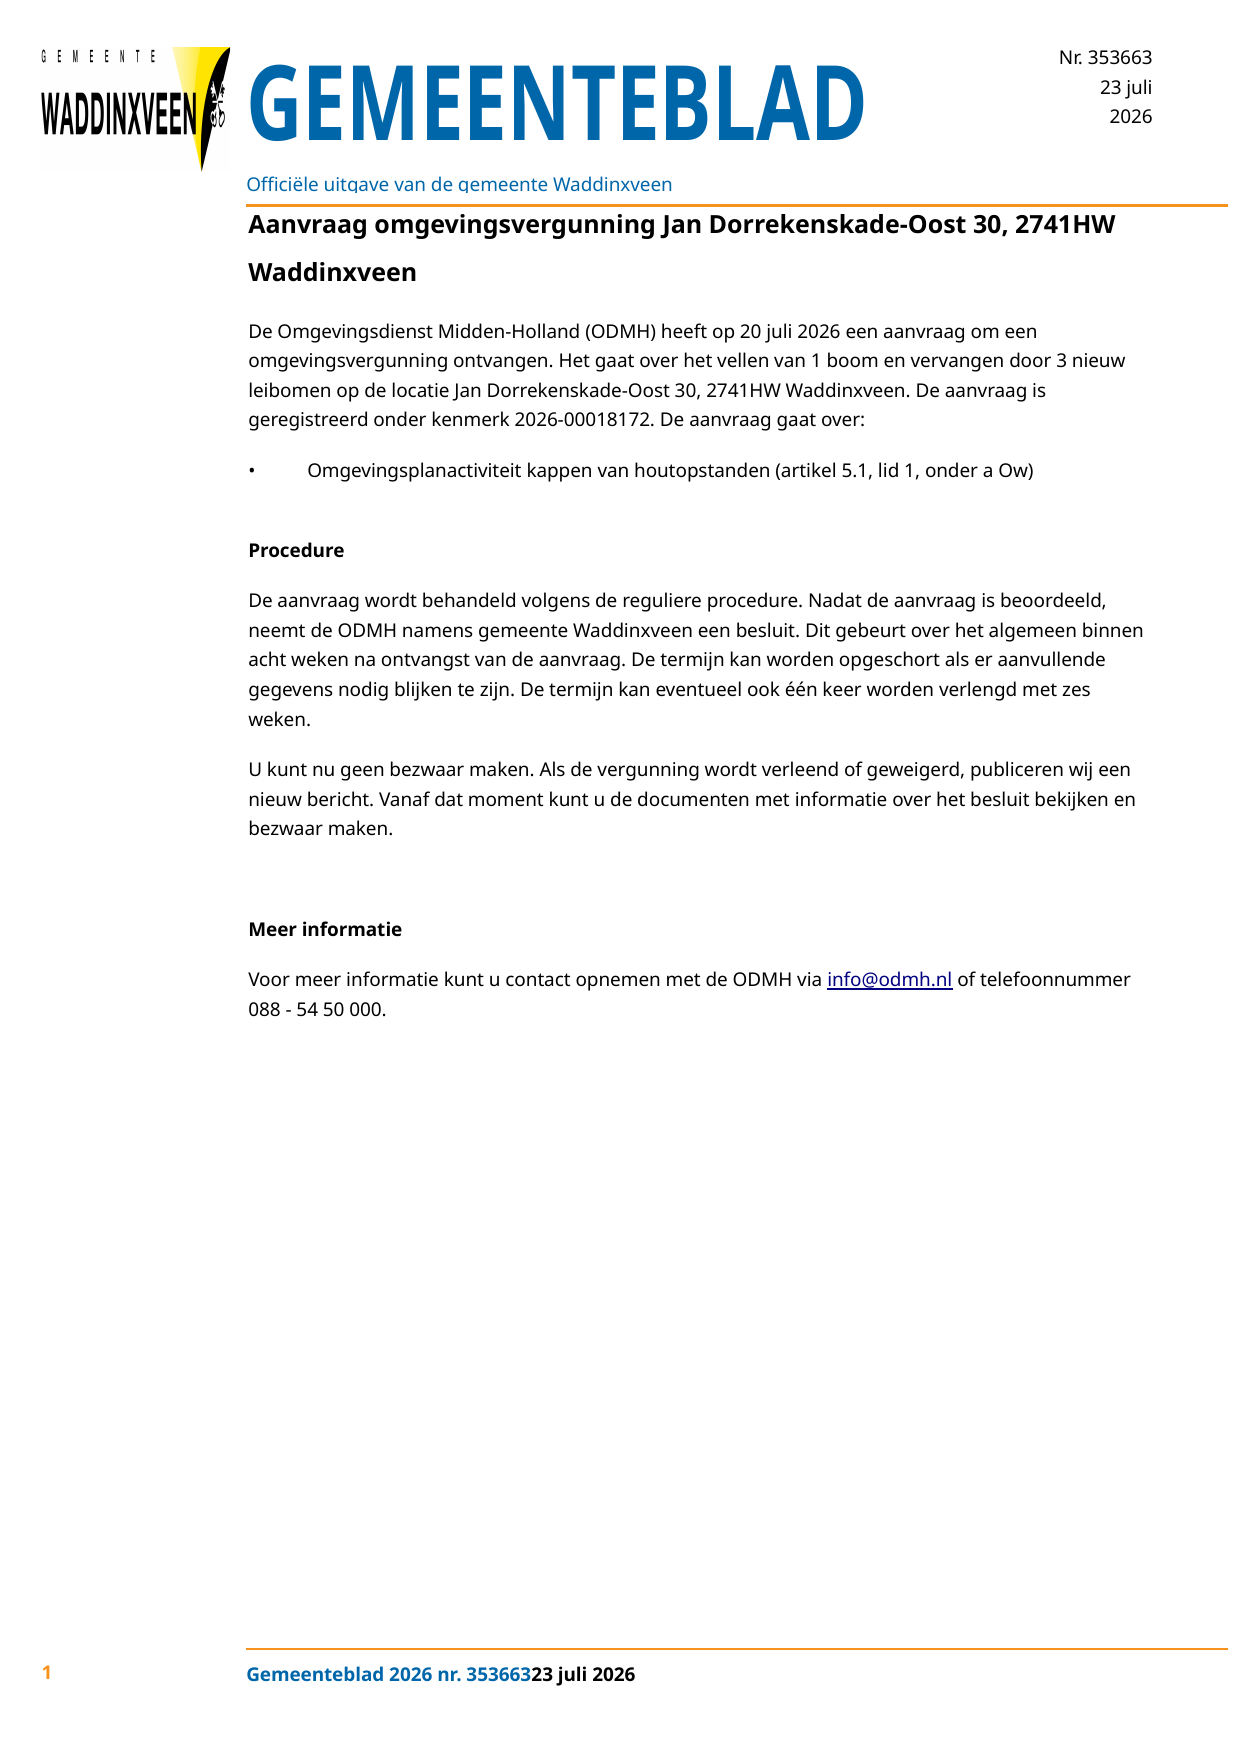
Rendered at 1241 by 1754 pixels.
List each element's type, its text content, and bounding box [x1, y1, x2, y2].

text De Omgevingsdienst Midden-Holland (ODMH) heeft op 20 juli 2026 een aanvraag om een omgevingsvergunning ontvangen. Het gaat over het vellen van 1 boom en vervangen door 3 nieuw leibomen op de locatie Jan Dorrekenskade-Oost 30, 2741HW Waddinxveen. De aanvraag is geregistreerd onder kenmerk 2026-00018172. De aanvraag gaat over: [248, 318, 1152, 432]
text Procedure [248, 537, 1152, 563]
text De aanvraag wordt behandeld volgens de reguliere procedure. Nadat de aanvraag is beoordeeld, neemt de ODMH namens gemeente Waddinxveen een besluit. Dit gebeurt over het algemeen binnen acht weken na ontvangst van de aanvraag. De termijn kan worden opgeschort als er aanvullende gegevens nodig blijken te zijn. De termijn kan eventueel ook één keer worden verlengd met zes weken. [248, 587, 1152, 732]
text Meer informatie [248, 916, 1152, 942]
text Aanvraag omgevingsvergunning Jan Dorrekenskade-Oost 30, 2741HW Waddinxveen [248, 207, 1152, 288]
text Voor meer informatie kunt u contact opnemen met de ODMH via info@odmh.nl of telefoonnummer 088 - 54 50 000. [248, 967, 1152, 1022]
picture [41, 47, 231, 172]
text U kunt nu geen bezwaar maken. Als de vergunning wordt verleend of geweigerd, publiceren wij een nieuw bericht. Vanaf dat moment kunt u de documenten met informatie over het besluit bekijken en bezwaar maken. [248, 756, 1152, 841]
list Omgevingsplanactiviteit kappen van houtopstanden (artikel 5.1, lid 1, onder a Ow) [248, 457, 1152, 483]
